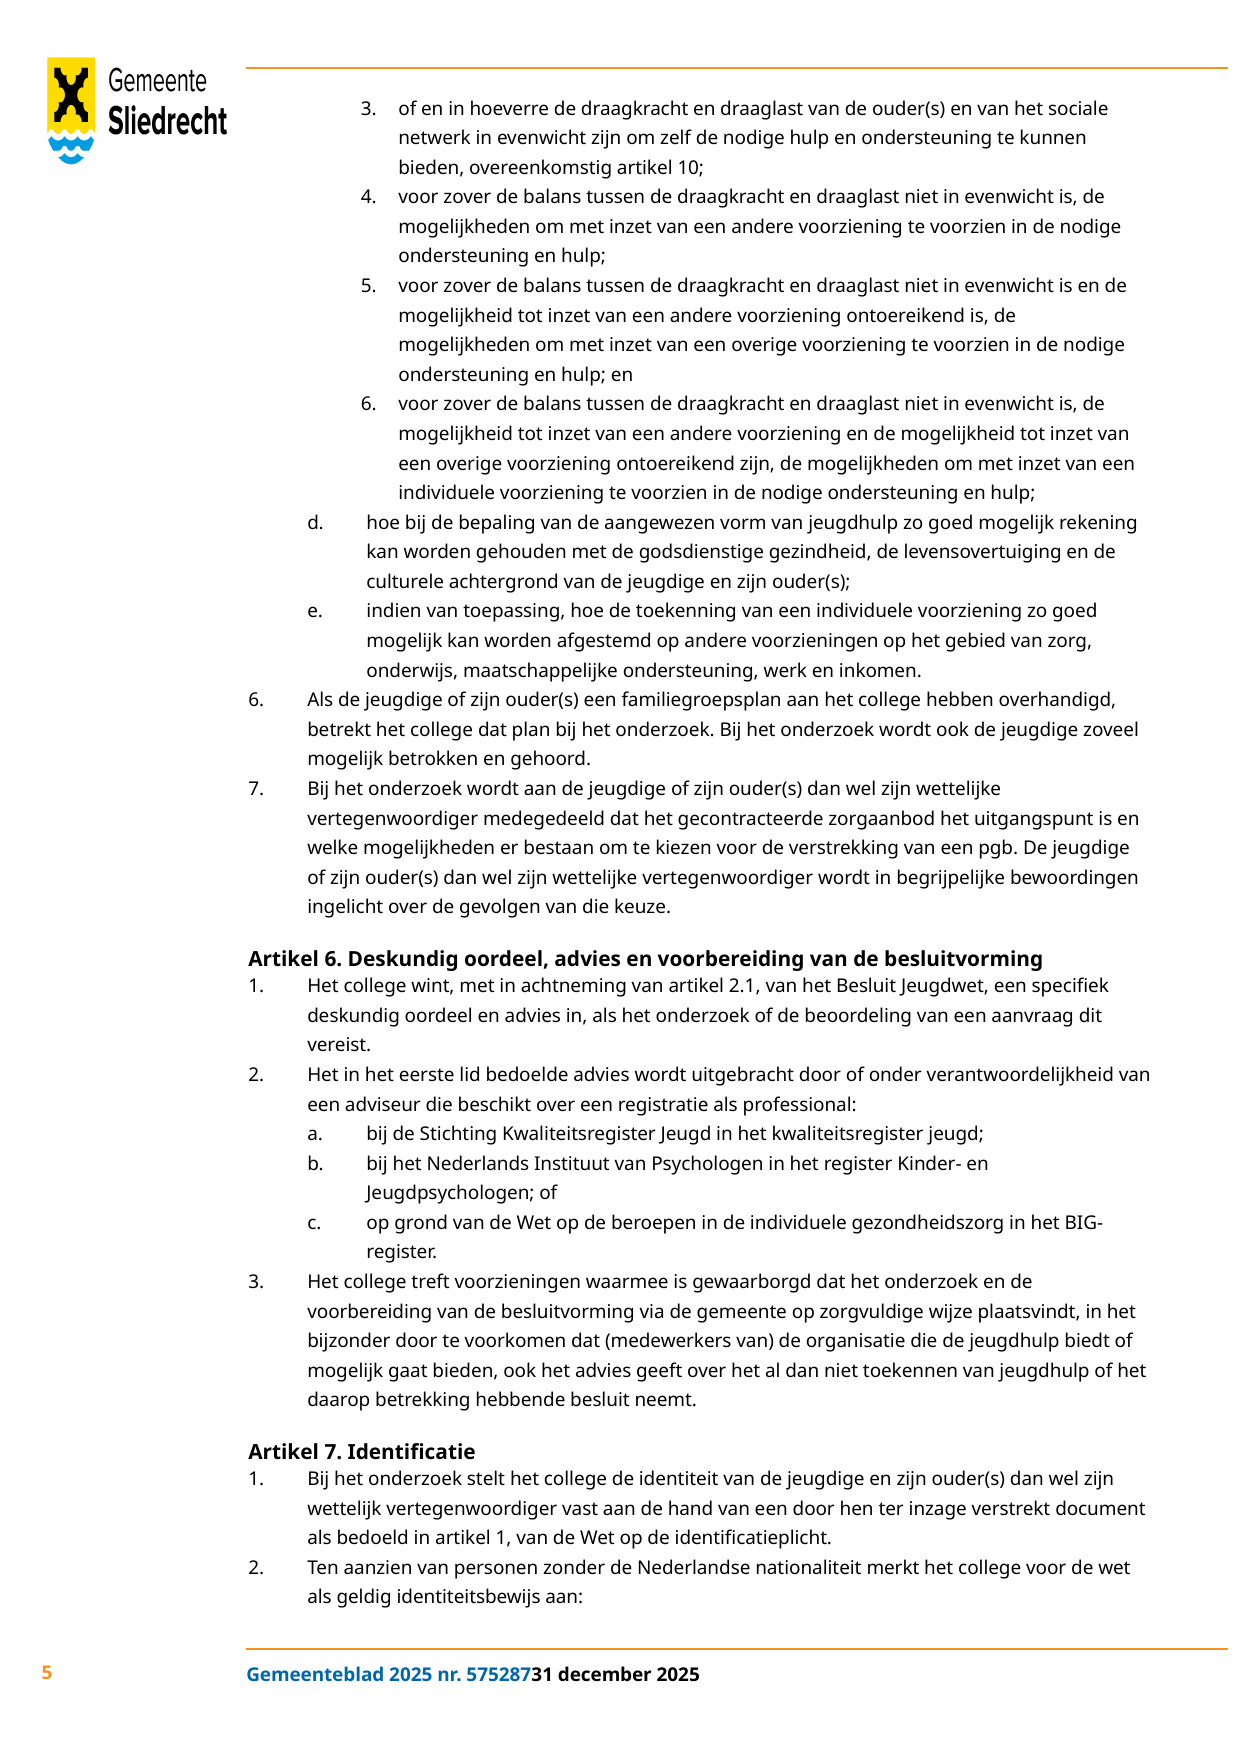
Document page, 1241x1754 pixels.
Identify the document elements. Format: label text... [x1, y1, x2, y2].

text Artikel 6. Deskundig oordeel, advies en voorbereiding van de besluitvorming [248, 944, 1152, 972]
list Bij het onderzoek wordt aan de jeugdige of zijn ouder(s) dan wel zijn wettelijke vertegenwoordiger medegedeeld dat het gecontracteerde zorgaanbod het uitgangspunt is en welke mogelijkheden er bestaan om te kiezen voor de verstrekking van een pgb. De jeugdige of zijn ouder(s) dan wel zijn wettelijke vertegenwoordiger wordt in begrijpelijke bewoordingen ingelicht over de gevolgen van die keuze. [248, 775, 1152, 919]
list Het college wint, met in achtneming van artikel 2.1, van het Besluit Jeugdwet, een specifiek deskundig oordeel en advies in, als het onderzoek of de beoordeling van een aanvraag dit vereist. [248, 972, 1152, 1057]
list Het in het eerste lid bedoelde advies wordt uitgebracht door of onder verantwoordelijkheid van een adviseur die beschikt over een registratie als professional: [248, 1061, 1152, 1116]
list voor zover de balans tussen de draagkracht en draaglast niet in evenwicht is, de mogelijkheden om met inzet van een andere voorziening te voorzien in de nodige ondersteuning en hulp; [361, 183, 1152, 268]
picture [41, 47, 231, 172]
list voor zover de balans tussen de draagkracht en draaglast niet in evenwicht is en de mogelijkheid tot inzet van een andere voorziening ontoereikend is, de mogelijkheden om met inzet van een overige voorziening te voorzien in de nodige ondersteuning en hulp; en [361, 272, 1152, 387]
list Bij het onderzoek stelt het college de identiteit van de jeugdige en zijn ouder(s) dan wel zijn wettelijk vertegenwoordiger vast aan de hand van een door hen ter inzage verstrekt document als bedoeld in artikel 1, van de Wet op de identificatieplicht. [248, 1465, 1152, 1550]
list Als de jeugdige of zijn ouder(s) een familiegroepsplan aan het college hebben overhandigd, betrekt het college dat plan bij het onderzoek. Bij het onderzoek wordt ook de jeugdige zoveel mogelijk betrokken en gehoord. [248, 686, 1152, 771]
list indien van toepassing, hoe de toekenning van een individuele voorziening zo goed mogelijk kan worden afgestemd op andere voorzieningen op het gebied van zorg, onderwijs, maatschappelijke ondersteuning, werk en inkomen. [307, 598, 1152, 683]
list bij de Stichting Kwaliteitsregister Jeugd in het kwaliteitsregister jeugd; [307, 1120, 1152, 1146]
list voor zover de balans tussen de draagkracht en draaglast niet in evenwicht is, de mogelijkheid tot inzet van een andere voorziening en de mogelijkheid tot inzet van een overige voorziening ontoereikend zijn, de mogelijkheden om met inzet van een individuele voorziening te voorzien in de nodige ondersteuning en hulp; [361, 391, 1152, 505]
list bij het Nederlands Instituut van Psychologen in het register Kinder- en Jeugdpsychologen; of [307, 1150, 1152, 1205]
text Artikel 7. Identificatie [248, 1437, 1152, 1465]
list hoe bij de bepaling van de aangewezen vorm van jeugdhulp zo goed mogelijk rekening kan worden gehouden met de godsdienstige gezindheid, de levensovertuiging en de culturele achtergrond van de jeugdige en zijn ouder(s); [307, 509, 1152, 594]
list Ten aanzien van personen zonder de Nederlandse nationaliteit merkt het college voor de wet als geldig identiteitsbewijs aan: [248, 1554, 1152, 1609]
list Het college treft voorzieningen waarmee is gewaarborgd dat het onderzoek en de voorbereiding van de besluitvorming via de gemeente op zorgvuldige wijze plaatsvindt, in het bijzonder door te voorkomen dat (medewerkers van) de organisatie die de jeugdhulp biedt of mogelijk gaat bieden, ook het advies geeft over het al dan niet toekennen van jeugdhulp of het daarop betrekking hebbende besluit neemt. [248, 1268, 1152, 1412]
list of en in hoeverre de draagkracht en draaglast van de ouder(s) en van het sociale netwerk in evenwicht zijn om zelf de nodige hulp en ondersteuning te kunnen bieden, overeenkomstig artikel 10; [361, 95, 1152, 180]
list op grond van de Wet op de beroepen in de individuele gezondheidszorg in het BIG-register. [307, 1209, 1152, 1264]
